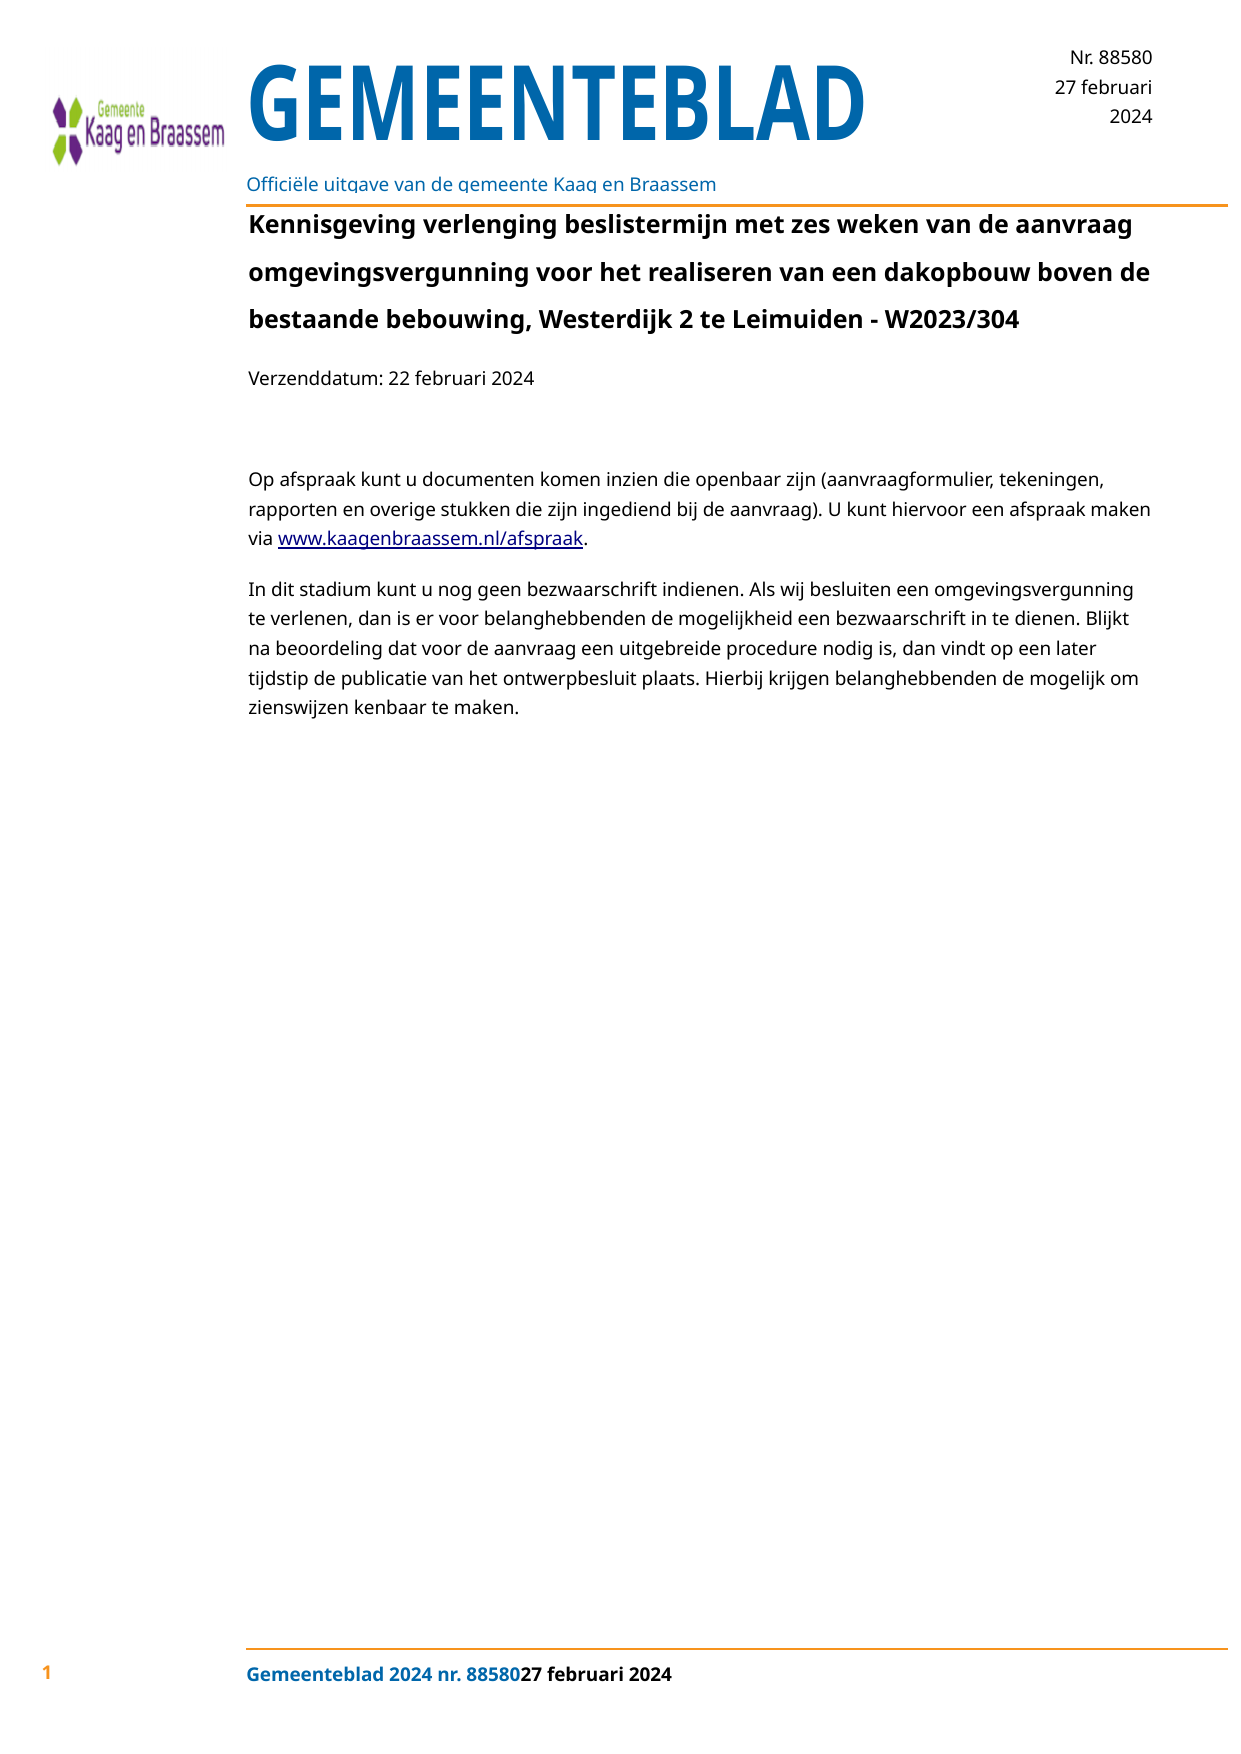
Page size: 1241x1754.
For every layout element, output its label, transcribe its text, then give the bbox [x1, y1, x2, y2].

picture [41, 47, 231, 172]
text Op afspraak kunt u documenten komen inzien die openbaar zijn (aanvraagformulier, tekeningen, rapporten en overige stukken die zijn ingediend bij de aanvraag). U kunt hiervoor een afspraak maken via www.kaagenbraassem.nl/afspraak. [248, 466, 1152, 551]
text Verzenddatum: 22 februari 2024 [248, 366, 1152, 391]
text Kennisgeving verlenging beslistermijn met zes weken van de aanvraag omgevingsvergunning voor het realiseren van een dakopbouw boven de bestaande bebouwing, Westerdijk 2 te Leimuiden - W2023/304 [248, 207, 1152, 336]
text In dit stadium kunt u nog geen bezwaarschrift indienen. Als wij besluiten een omgevingsvergunning te verlenen, dan is er voor belanghebbenden de mogelijkheid een bezwaarschrift in te dienen. Blijkt na beoordeling dat voor de aanvraag een uitgebreide procedure nodig is, dan vindt op een later tijdstip de publicatie van het ontwerpbesluit plaats. Hierbij krijgen belanghebbenden de mogelijk om zienswijzen kenbaar te maken. [248, 576, 1152, 720]
